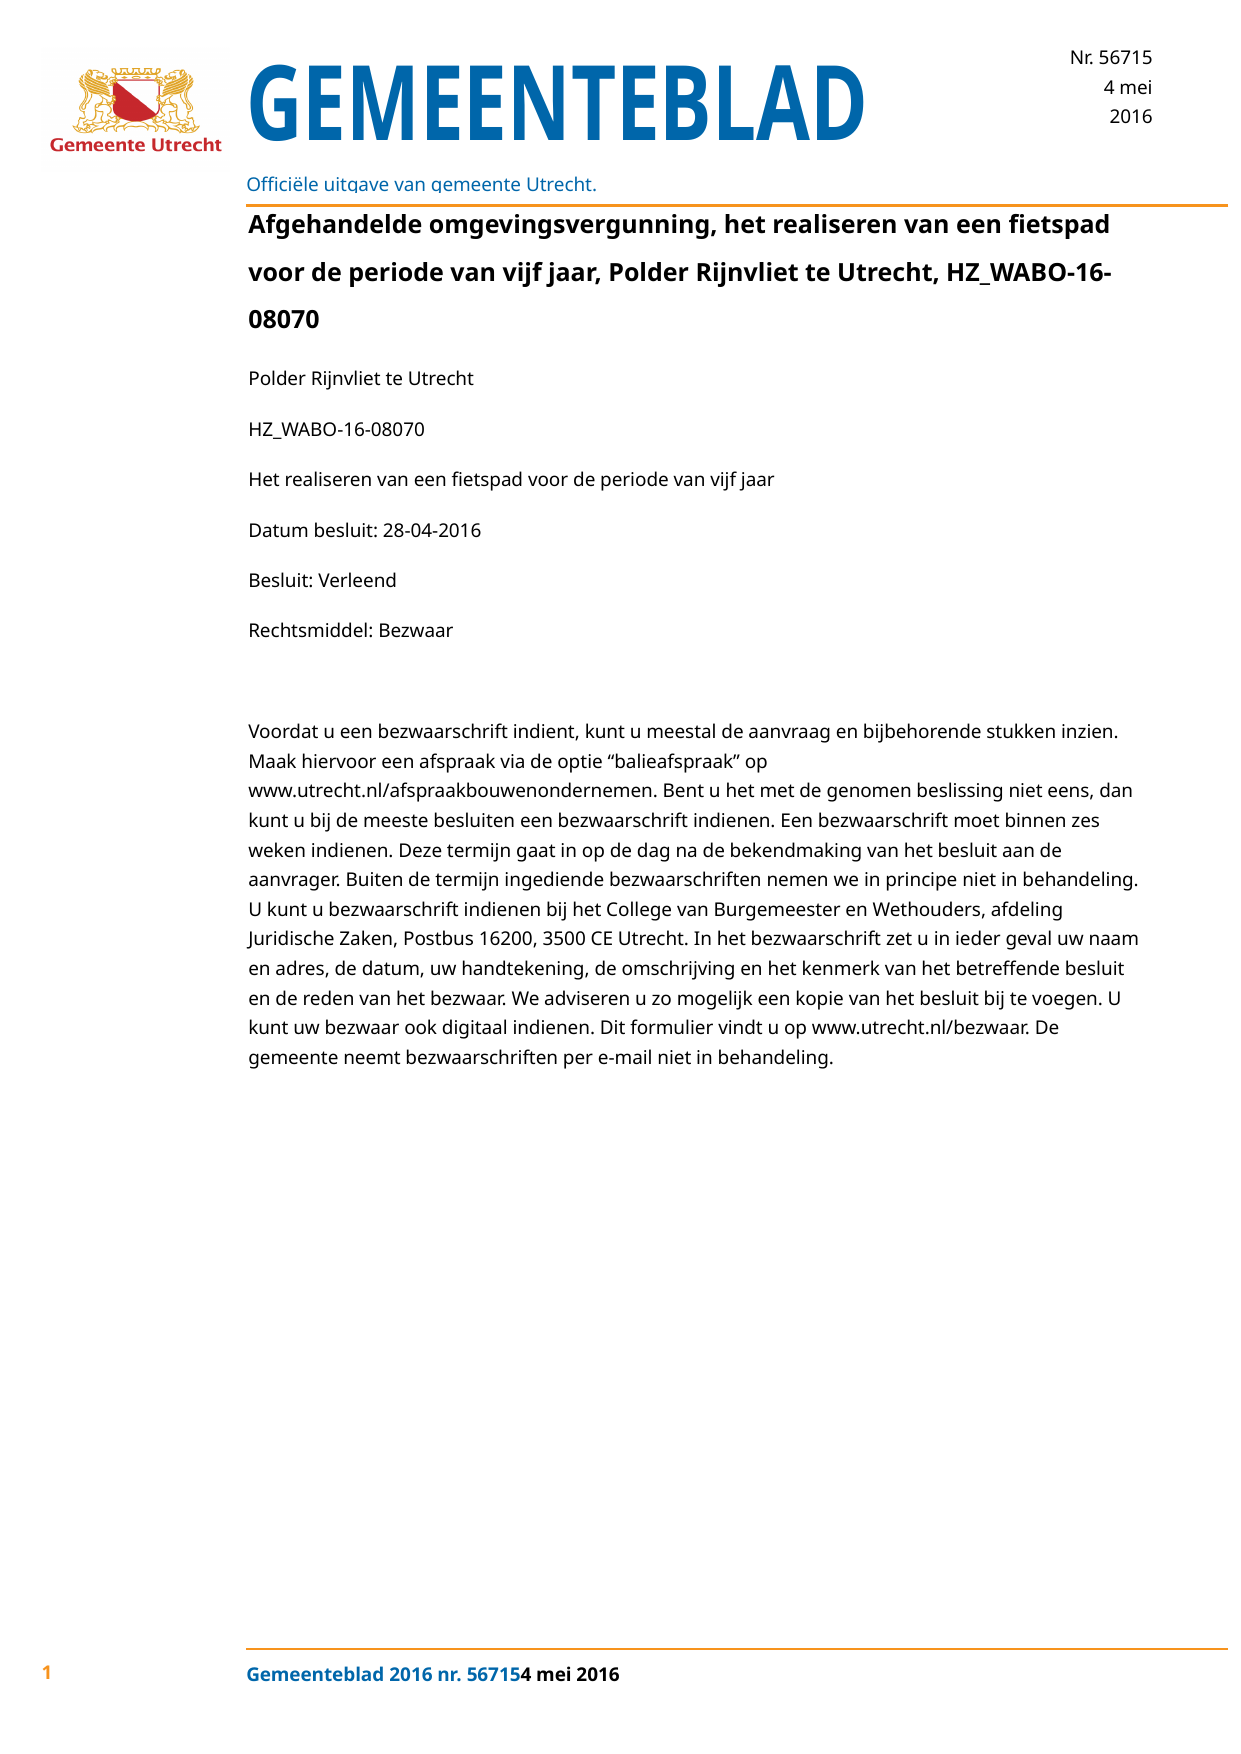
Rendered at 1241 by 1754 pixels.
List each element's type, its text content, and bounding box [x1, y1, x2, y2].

text Rechtsmiddel: Bezwaar [248, 618, 1152, 643]
text Het realiseren van een fietspad voor de periode van vijf jaar [248, 466, 1152, 492]
text Afgehandelde omgevingsvergunning, het realiseren van een fietspad voor de periode van vijf jaar, Polder Rijnvliet te Utrecht, HZ_WABO-16-08070 [248, 207, 1152, 336]
text Datum besluit: 28-04-2016 [248, 517, 1152, 542]
text Voordat u een bezwaarschrift indient, kunt u meestal de aanvraag en bijbehorende stukken inzien. Maak hiervoor een afspraak via de optie “balieafspraak” op www.utrecht.nl/afspraakbouwenondernemen. Bent u het met de genomen beslissing niet eens, dan kunt u bij de meeste besluiten een bezwaarschrift indienen. Een bezwaarschrift moet binnen zes weken indienen. Deze termijn gaat in op de dag na de bekendmaking van het besluit aan de aanvrager. Buiten de termijn ingediende bezwaarschriften nemen we in principe niet in behandeling. U kunt u bezwaarschrift indienen bij het College van Burgemeester en Wethouders, afdeling Juridische Zaken, Postbus 16200, 3500 CE Utrecht. In het bezwaarschrift zet u in ieder geval uw naam en adres, de datum, uw handtekening, de omschrijving en het kenmerk van het betreffende besluit en de reden van het bezwaar. We adviseren u zo mogelijk een kopie van het besluit bij te voegen. U kunt uw bezwaar ook digitaal indienen. Dit formulier vindt u op www.utrecht.nl/bezwaar. De gemeente neemt bezwaarschriften per e-mail niet in behandeling. [248, 718, 1152, 1069]
text HZ_WABO-16-08070 [248, 416, 1152, 442]
text Besluit: Verleend [248, 567, 1152, 593]
picture [41, 47, 231, 172]
text Polder Rijnvliet te Utrecht [248, 366, 1152, 391]
